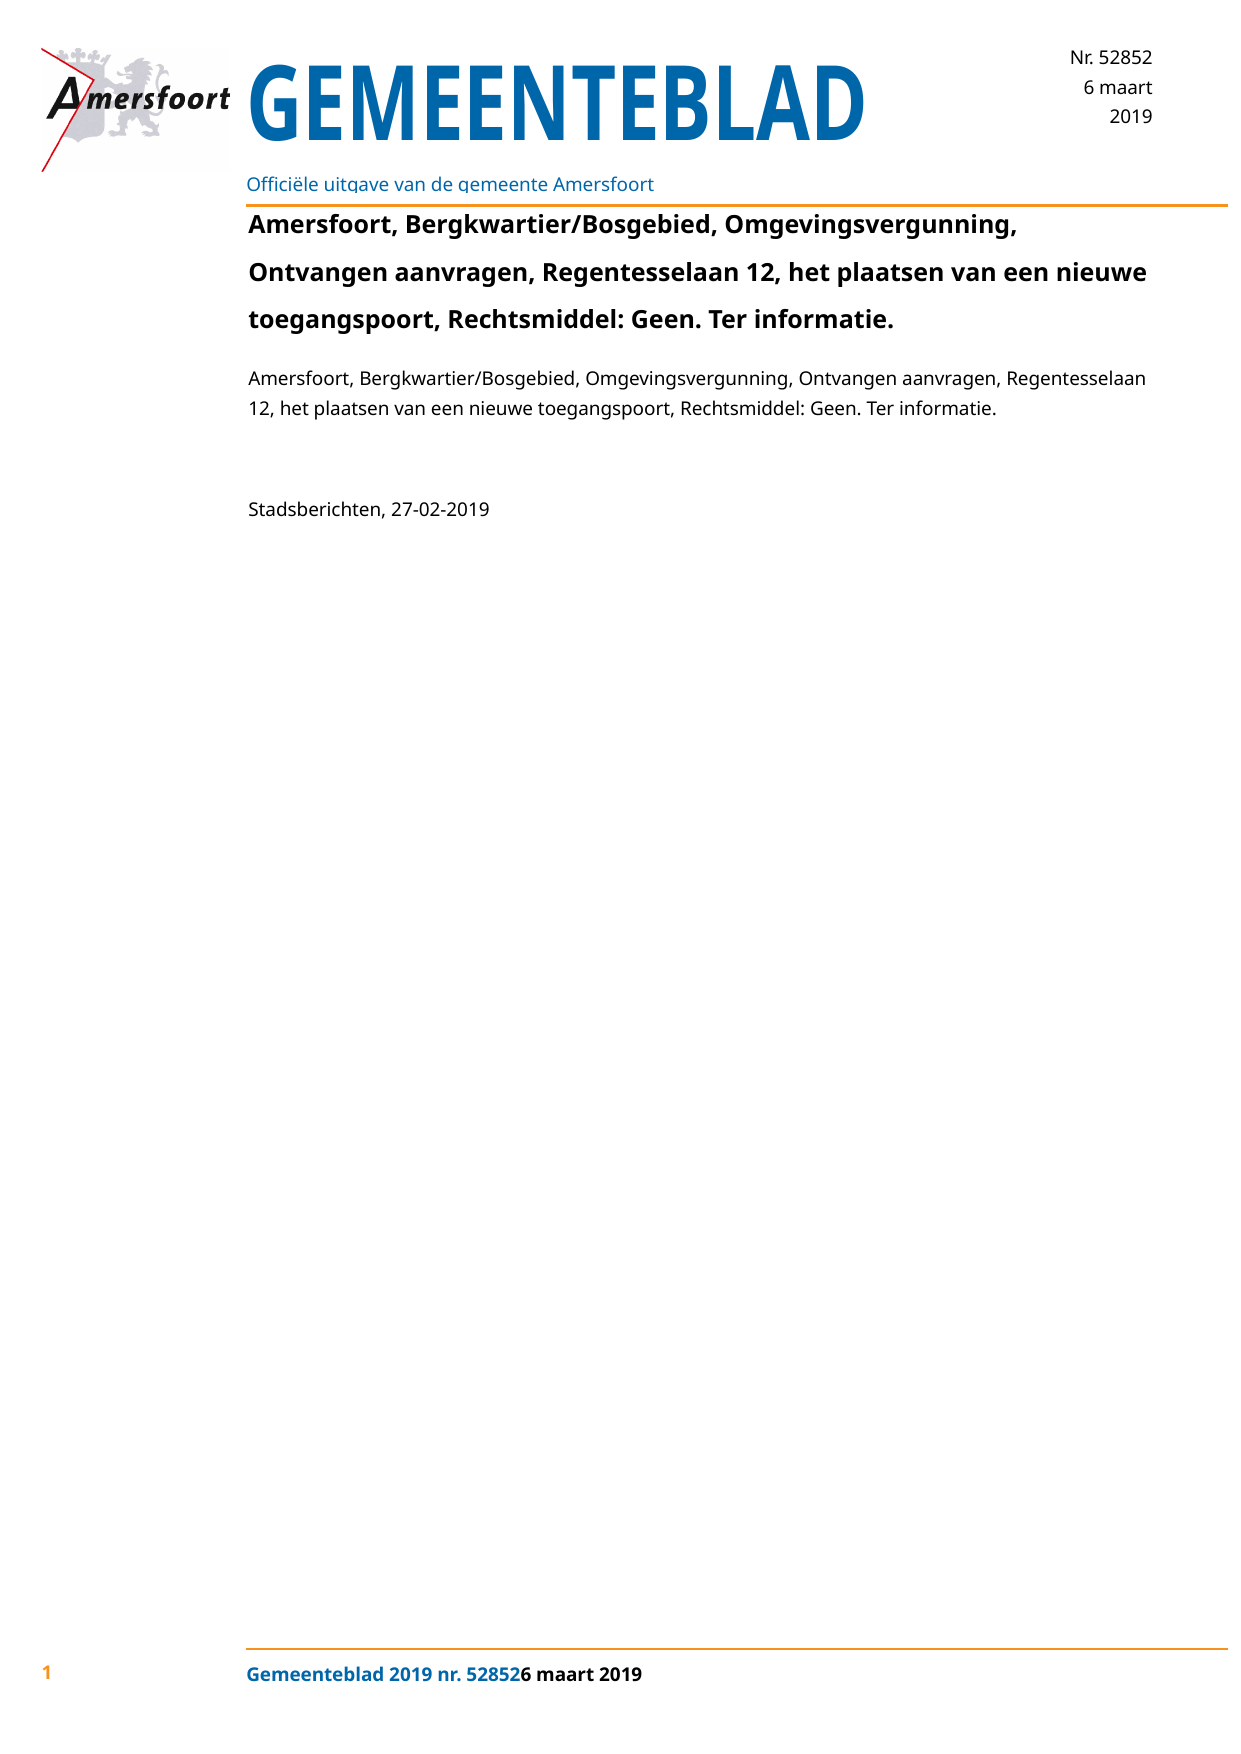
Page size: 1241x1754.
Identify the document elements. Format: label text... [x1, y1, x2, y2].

text Amersfoort, Bergkwartier/Bosgebied, Omgevingsvergunning, Ontvangen aanvragen, Regentesselaan 12, het plaatsen van een nieuwe toegangspoort, Rechtsmiddel: Geen. Ter informatie. [248, 366, 1152, 421]
picture [41, 47, 231, 172]
text Amersfoort, Bergkwartier/Bosgebied, Omgevingsvergunning, Ontvangen aanvragen, Regentesselaan 12, het plaatsen van een nieuwe toegangspoort, Rechtsmiddel: Geen. Ter informatie. [248, 207, 1152, 336]
text Stadsberichten, 27-02-2019 [248, 496, 1152, 522]
